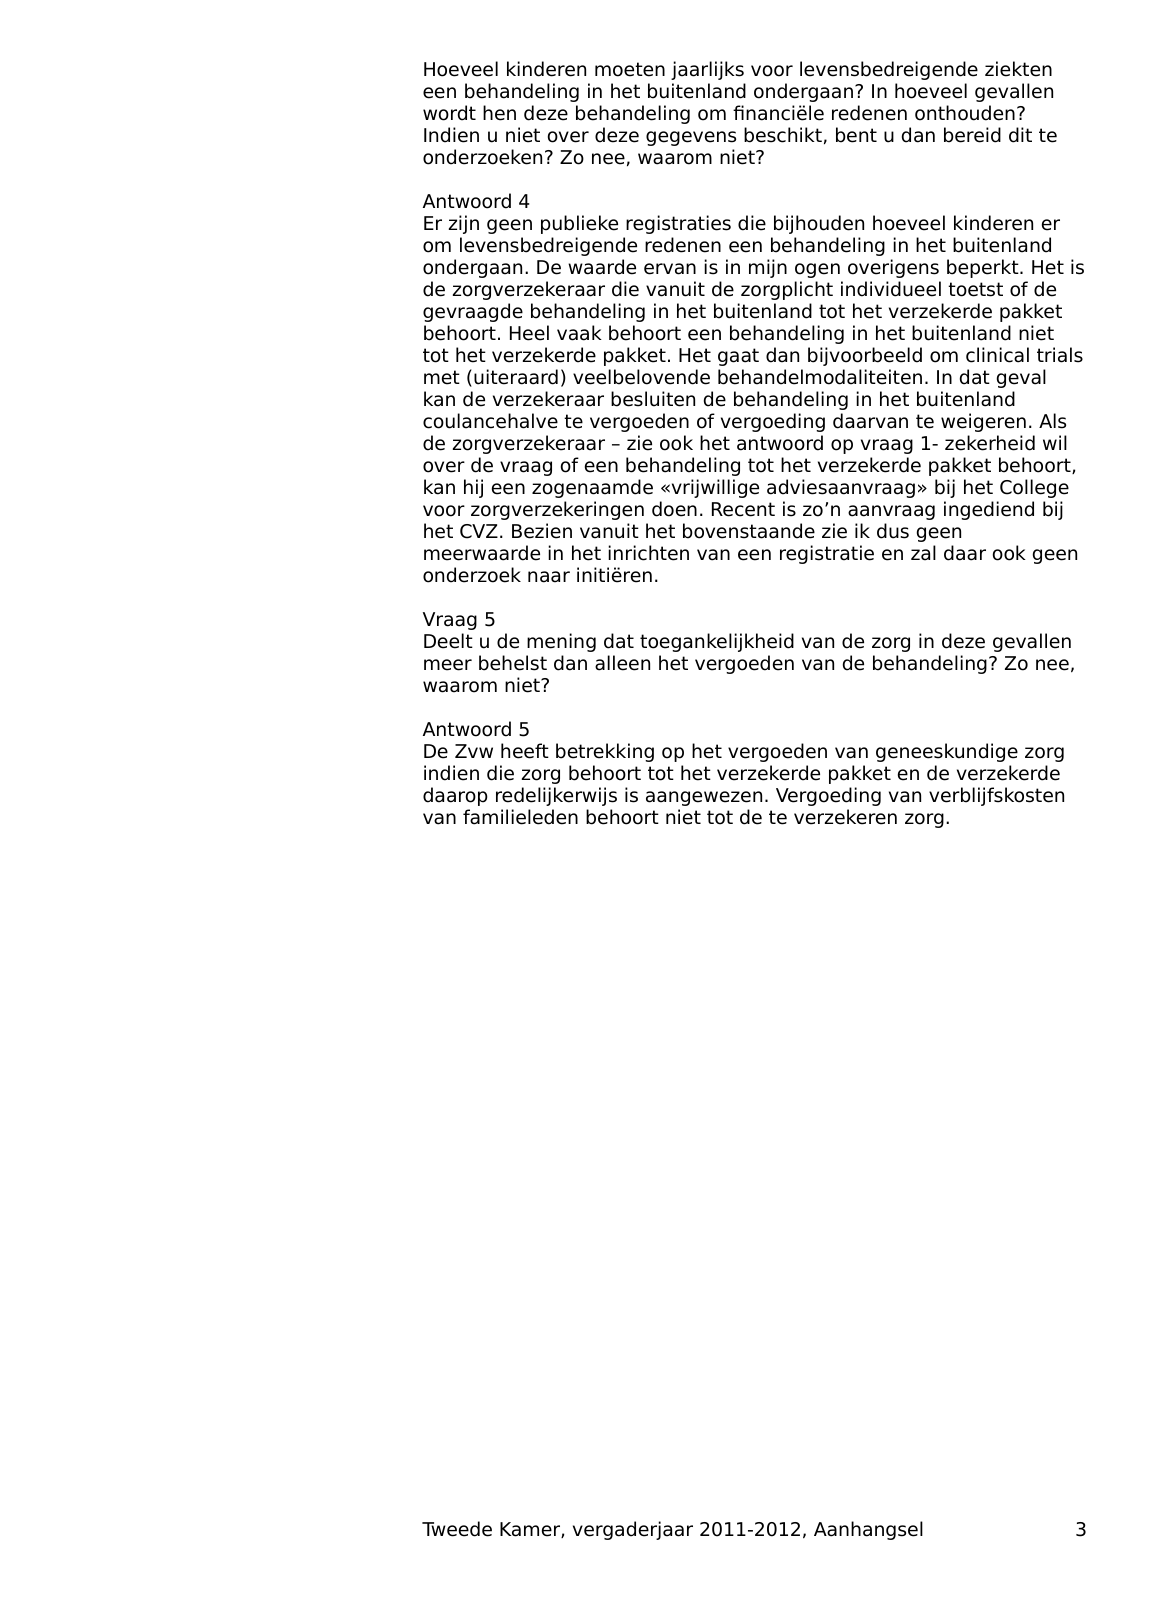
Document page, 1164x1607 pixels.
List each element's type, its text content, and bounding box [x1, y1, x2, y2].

text Hoeveel kinderen moeten jaarlijks voor levensbedreigende ziekten een behandeling in het buitenland ondergaan? In hoeveel gevallen wordt hen deze behandeling om financiële redenen onthouden? Indien u niet over deze gegevens beschikt, bent u dan bereid dit te onderzoeken? Zo nee, waarom niet? [422, 59, 1087, 169]
text Vraag 5 [422, 609, 1087, 631]
text Antwoord 5 [422, 719, 1087, 741]
text Deelt u de mening dat toegankelijkheid van de zorg in deze gevallen meer behelst dan alleen het vergoeden van de behandeling? Zo nee, waarom niet? [422, 631, 1087, 697]
text Er zijn geen publieke registraties die bijhouden hoeveel kinderen er om levensbedreigende redenen een behandeling in het buitenland ondergaan. De waarde ervan is in mijn ogen overigens beperkt. Het is de zorgverzekeraar die vanuit de zorgplicht individueel toetst of de gevraagde behandeling in het buitenland tot het verzekerde pakket behoort. Heel vaak behoort een behandeling in het buitenland niet tot het verzekerde pakket. Het gaat dan bijvoorbeeld om clinical trials met (uiteraard) veelbelovende behandelmodaliteiten. In dat geval kan de verzekeraar besluiten de behandeling in het buitenland coulancehalve te vergoeden of vergoeding daarvan te weigeren. Als de zorgverzekeraar – zie ook het antwoord op vraag 1- zekerheid wil over de vraag of een behandeling tot het verzekerde pakket behoort, kan hij een zogenaamde «vrijwillige adviesaanvraag» bij het College voor zorgverzekeringen doen. Recent is zo’n aanvraag ingediend bij het CVZ. Bezien vanuit het bovenstaande zie ik dus geen meerwaarde in het inrichten van een registratie en zal daar ook geen onderzoek naar initiëren. [422, 213, 1087, 587]
text Antwoord 4 [422, 191, 1087, 213]
text De Zvw heeft betrekking op het vergoeden van geneeskundige zorg indien die zorg behoort tot het verzekerde pakket en de verzekerde daarop redelijkerwijs is aangewezen. Vergoeding van verblijfskosten van familieleden behoort niet tot de te verzekeren zorg. [422, 741, 1087, 829]
